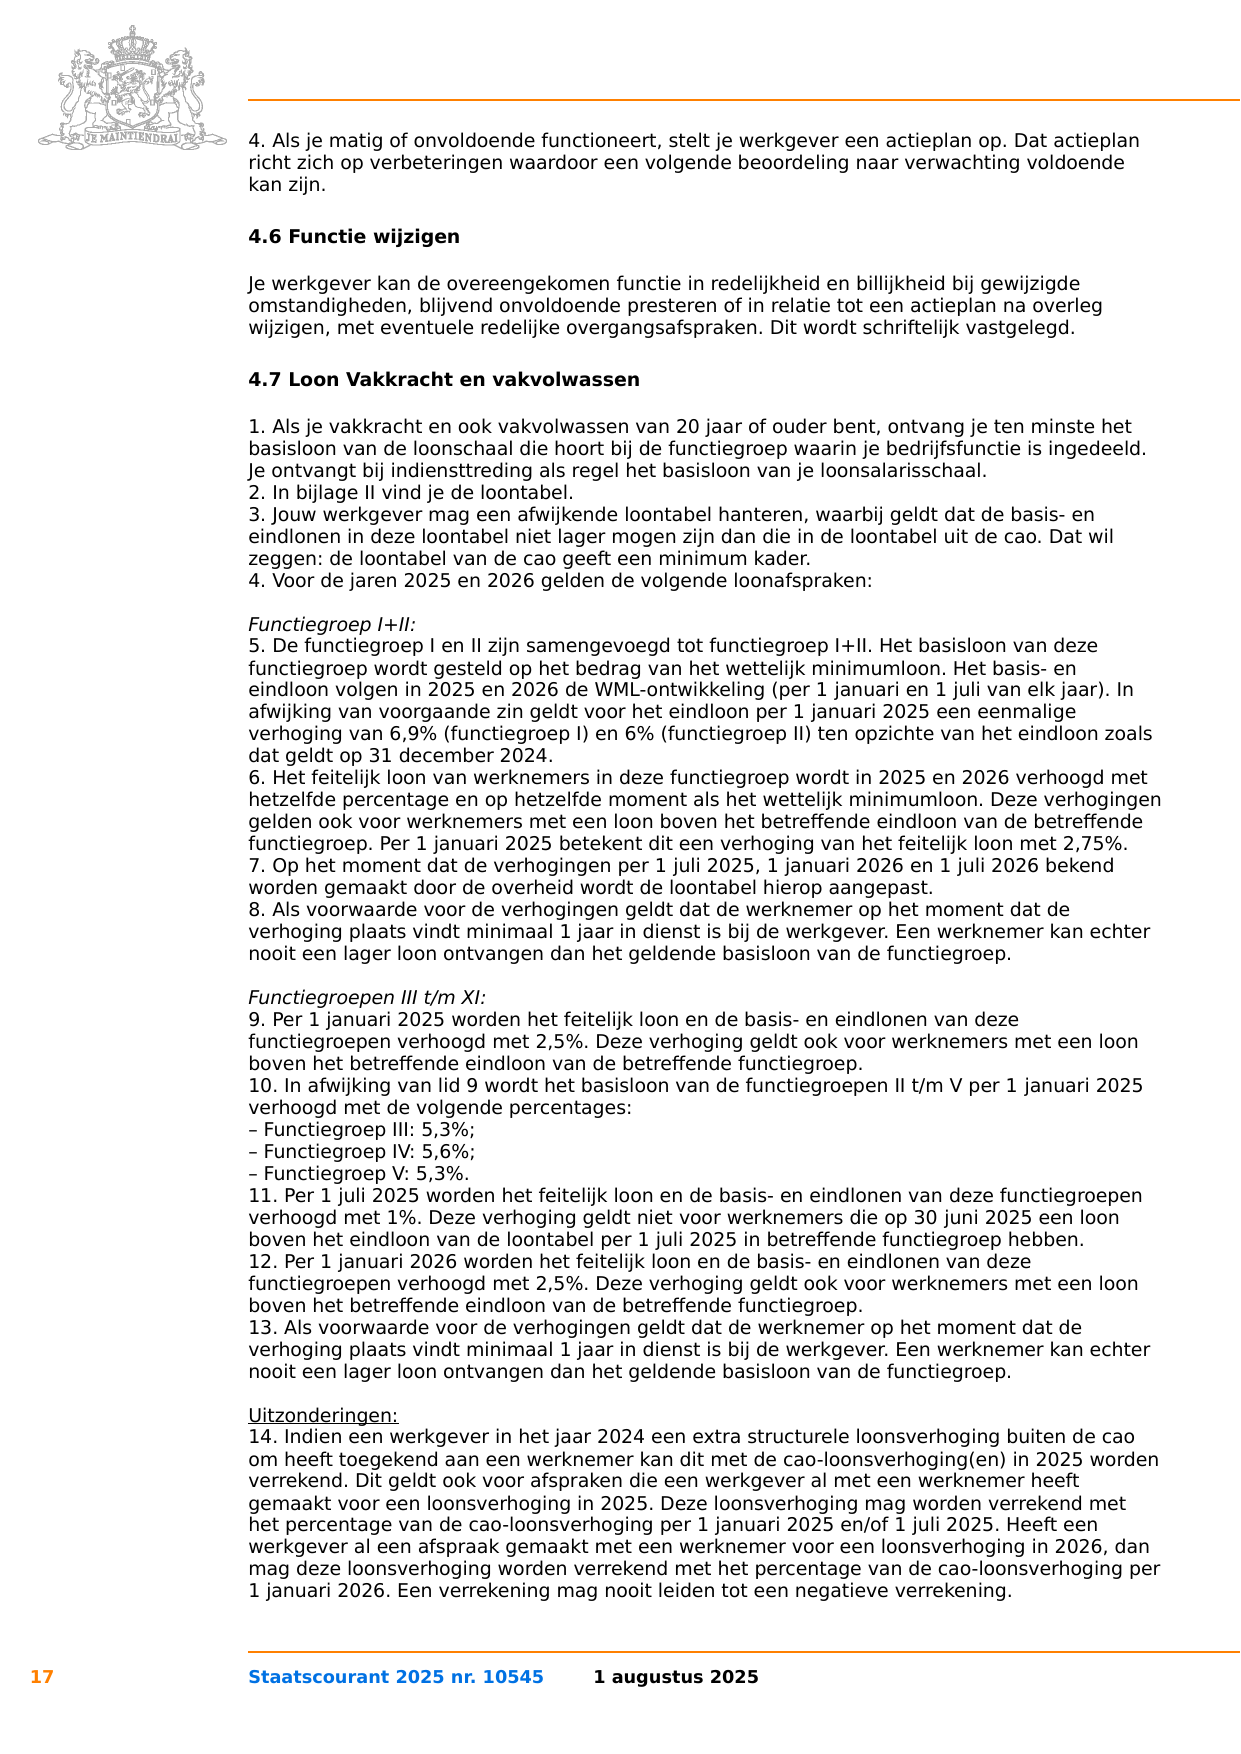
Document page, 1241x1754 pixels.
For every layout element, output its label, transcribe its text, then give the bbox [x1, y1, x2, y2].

text 7. Op het moment dat de verhogingen per 1 juli 2025, 1 januari 2026 en 1 juli 2026 bekend worden gemaakt door de overheid wordt de loontabel hierop aangepast. [248, 855, 1163, 899]
text – Functiegroep V: 5,3%. [248, 1163, 1163, 1185]
text Functiegroep I+II: [248, 613, 1163, 635]
text 6. Het feitelijk loon van werknemers in deze functiegroep wordt in 2025 en 2026 verhoogd met hetzelfde percentage en op hetzelfde moment als het wettelijk minimumloon. Deze verhogingen gelden ook voor werknemers met een loon boven het betreffende eindloon van de betreffende functiegroep. Per 1 januari 2025 betekent dit een verhoging van het feitelijk loon met 2,75%. [248, 767, 1163, 855]
text 14. Indien een werkgever in het jaar 2024 een extra structurele loonsverhoging buiten de cao om heeft toegekend aan een werknemer kan dit met de cao-loonsverhoging(en) in 2025 worden verrekend. Dit geldt ook voor afspraken die een werkgever al met een werknemer heeft gemaakt voor een loonsverhoging in 2025. Deze loonsverhoging mag worden verrekend met het percentage van de cao-loonsverhoging per 1 januari 2025 en/of 1 juli 2025. Heeft een werkgever al een afspraak gemaakt met een werknemer voor een loonsverhoging in 2026, dan mag deze loonsverhoging worden verrekend met het percentage van de cao-loonsverhoging per 1 januari 2026. Een verrekening mag nooit leiden tot een negatieve verrekening. [248, 1426, 1163, 1602]
text 9. Per 1 januari 2025 worden het feitelijk loon en de basis- en eindlonen van deze functiegroepen verhoogd met 2,5%. Deze verhoging geldt ook voor werknemers met een loon boven het betreffende eindloon van de betreffende functiegroep. [248, 1009, 1163, 1075]
text 2. In bijlage II vind je de loontabel. [248, 482, 1163, 504]
text 13. Als voorwaarde voor de verhogingen geldt dat de werknemer op het moment dat de verhoging plaats vindt minimaal 1 jaar in dienst is bij de werkgever. Een werknemer kan echter nooit een lager loon ontvangen dan het geldende basisloon van de functiegroep. [248, 1317, 1163, 1383]
text – Functiegroep III: 5,3%; [248, 1119, 1163, 1141]
text 10. In afwijking van lid 9 wordt het basisloon van de functiegroepen II t/m V per 1 januari 2025 verhoogd met de volgende percentages: [248, 1075, 1163, 1119]
text 5. De functiegroep I en II zijn samengevoegd tot functiegroep I+II. Het basisloon van deze functiegroep wordt gesteld op het bedrag van het wettelijk minimumloon. Het basis- en eindloon volgen in 2025 en 2026 de WML-ontwikkeling (per 1 januari en 1 juli van elk jaar). In afwijking van voorgaande zin geldt voor het eindloon per 1 januari 2025 een eenmalige verhoging van 6,9% (functiegroep I) en 6% (functiegroep II) ten opzichte van het eindloon zoals dat geldt op 31 december 2024. [248, 635, 1163, 767]
text 1. Als je vakkracht en ook vakvolwassen van 20 jaar of ouder bent, ontvang je ten minste het basisloon van de loonschaal die hoort bij de functiegroep waarin je bedrijfsfunctie is ingedeeld. Je ontvangt bij indiensttreding als regel het basisloon van je loonsalarisschaal. [248, 416, 1163, 482]
subtitle 4.7 Loon Vakkracht en vakvolwassen [248, 369, 1163, 391]
text 4. Als je matig of onvoldoende functioneert, stelt je werkgever een actieplan op. Dat actieplan richt zich op verbeteringen waardoor een volgende beoordeling naar verwachting voldoende kan zijn. [248, 130, 1163, 196]
text 8. Als voorwaarde voor de verhogingen geldt dat de werknemer op het moment dat de verhoging plaats vindt minimaal 1 jaar in dienst is bij de werkgever. Een werknemer kan echter nooit een lager loon ontvangen dan het geldende basisloon van de functiegroep. [248, 899, 1163, 965]
text 12. Per 1 januari 2026 worden het feitelijk loon en de basis- en eindlonen van deze functiegroepen verhoogd met 2,5%. Deze verhoging geldt ook voor werknemers met een loon boven het betreffende eindloon van de betreffende functiegroep. [248, 1251, 1163, 1317]
text – Functiegroep IV: 5,6%; [248, 1141, 1163, 1163]
subtitle 4.6 Functie wijzigen [248, 226, 1163, 248]
text Je werkgever kan de overeengekomen functie in redelijkheid en billijkheid bij gewijzigde omstandigheden, blijvend onvoldoende presteren of in relatie tot een actieplan na overleg wijzigen, met eventuele redelijke overgangsafspraken. Dit wordt schriftelijk vastgelegd. [248, 273, 1163, 339]
text Uitzonderingen: [248, 1404, 1163, 1426]
text 3. Jouw werkgever mag een afwijkende loontabel hanteren, waarbij geldt dat de basis- en eindlonen in deze loontabel niet lager mogen zijn dan die in de loontabel uit de cao. Dat wil zeggen: de loontabel van de cao geeft een minimum kader. [248, 504, 1163, 569]
picture [38, 25, 227, 150]
text Functiegroepen III t/m XI: [248, 987, 1163, 1009]
text 11. Per 1 juli 2025 worden het feitelijk loon en de basis- en eindlonen van deze functiegroepen verhoogd met 1%. Deze verhoging geldt niet voor werknemers die op 30 juni 2025 een loon boven het eindloon van de loontabel per 1 juli 2025 in betreffende functiegroep hebben. [248, 1185, 1163, 1251]
text 4. Voor de jaren 2025 en 2026 gelden de volgende loonafspraken: [248, 569, 1163, 592]
